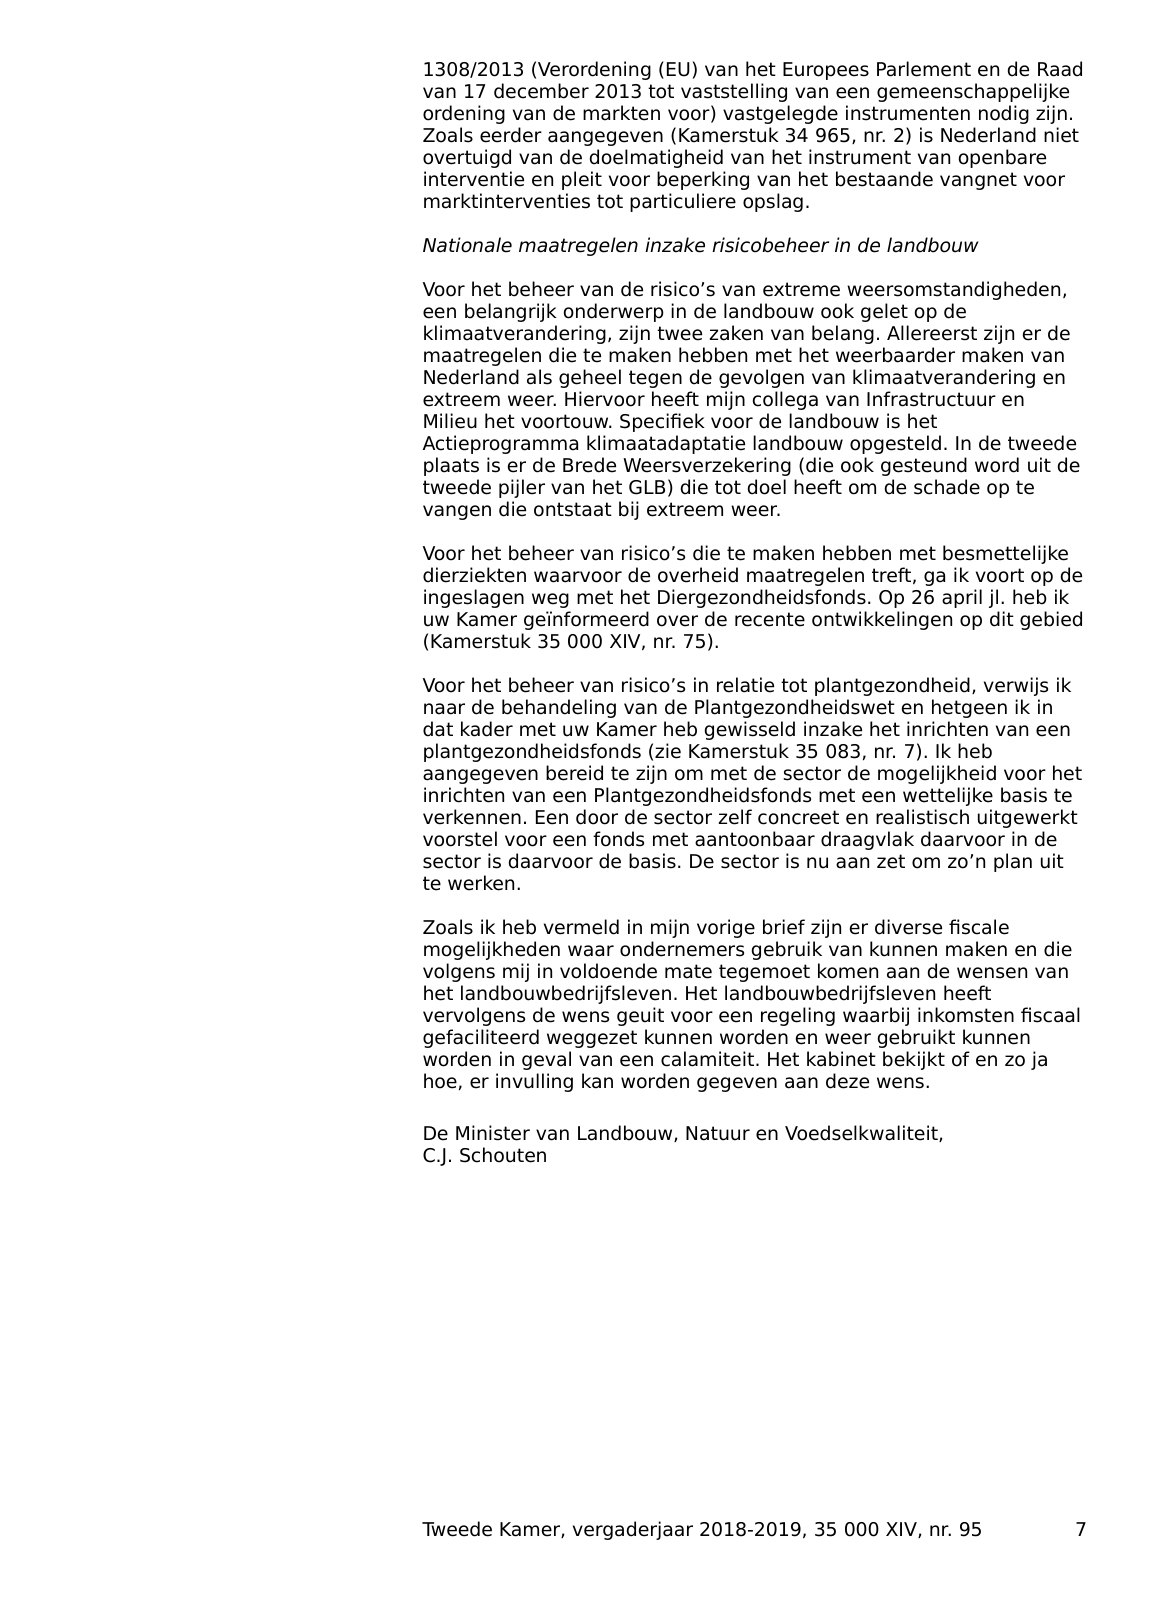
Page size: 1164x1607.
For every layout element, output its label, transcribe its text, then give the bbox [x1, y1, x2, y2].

text Voor het beheer van risico’s die te maken hebben met besmettelijke dierziekten waarvoor de overheid maatregelen treft, ga ik voort op de ingeslagen weg met het Diergezondheidsfonds. Op 26 april jl. heb ik uw Kamer geïnformeerd over de recente ontwikkelingen op dit gebied (Kamerstuk 35 000 XIV, nr. 75). [422, 543, 1087, 653]
subtitle Nationale maatregelen inzake risicobeheer in de landbouw [422, 235, 1087, 257]
text Zoals ik heb vermeld in mijn vorige brief zijn er diverse fiscale mogelijkheden waar ondernemers gebruik van kunnen maken en die volgens mij in voldoende mate tegemoet komen aan de wensen van het landbouwbedrijfsleven. Het landbouwbedrijfsleven heeft vervolgens de wens geuit voor een regeling waarbij inkomsten fiscaal gefaciliteerd weggezet kunnen worden en weer gebruikt kunnen worden in geval van een calamiteit. Het kabinet bekijkt of en zo ja hoe, er invulling kan worden gegeven aan deze wens. [422, 917, 1087, 1093]
text Voor het beheer van risico’s in relatie tot plantgezondheid, verwijs ik naar de behandeling van de Plantgezondheidswet en hetgeen ik in dat kader met uw Kamer heb gewisseld inzake het inrichten van een plantgezondheidsfonds (zie Kamerstuk 35 083, nr. 7). Ik heb aangegeven bereid te zijn om met de sector de mogelijkheid voor het inrichten van een Plantgezondheidsfonds met een wettelijke basis te verkennen. Een door de sector zelf concreet en realistisch uitgewerkt voorstel voor een fonds met aantoonbaar draagvlak daarvoor in de sector is daarvoor de basis. De sector is nu aan zet om zo’n plan uit te werken. [422, 675, 1087, 895]
text Voor het beheer van de risico’s van extreme weersomstandigheden, een belangrijk onderwerp in de landbouw ook gelet op de klimaatverandering, zijn twee zaken van belang. Allereerst zijn er de maatregelen die te maken hebben met het weerbaarder maken van Nederland als geheel tegen de gevolgen van klimaatverandering en extreem weer. Hiervoor heeft mijn collega van Infrastructuur en Milieu het voortouw. Specifiek voor de landbouw is het Actieprogramma klimaatadaptatie landbouw opgesteld. In de tweede plaats is er de Brede Weersverzekering (die ook gesteund word uit de tweede pijler van het GLB) die tot doel heeft om de schade op te vangen die ontstaat bij extreem weer. [422, 279, 1087, 521]
text De Minister van Landbouw, Natuur en Voedselkwaliteit, C.J. Schouten [422, 1123, 1087, 1167]
text 1308/2013 (Verordening (EU) van het Europees Parlement en de Raad van 17 december 2013 tot vaststelling van een gemeenschappelijke ordening van de markten voor) vastgelegde instrumenten nodig zijn. Zoals eerder aangegeven (Kamerstuk 34 965, nr. 2) is Nederland niet overtuigd van de doelmatigheid van het instrument van openbare interventie en pleit voor beperking van het bestaande vangnet voor marktinterventies tot particuliere opslag. [422, 59, 1087, 213]
